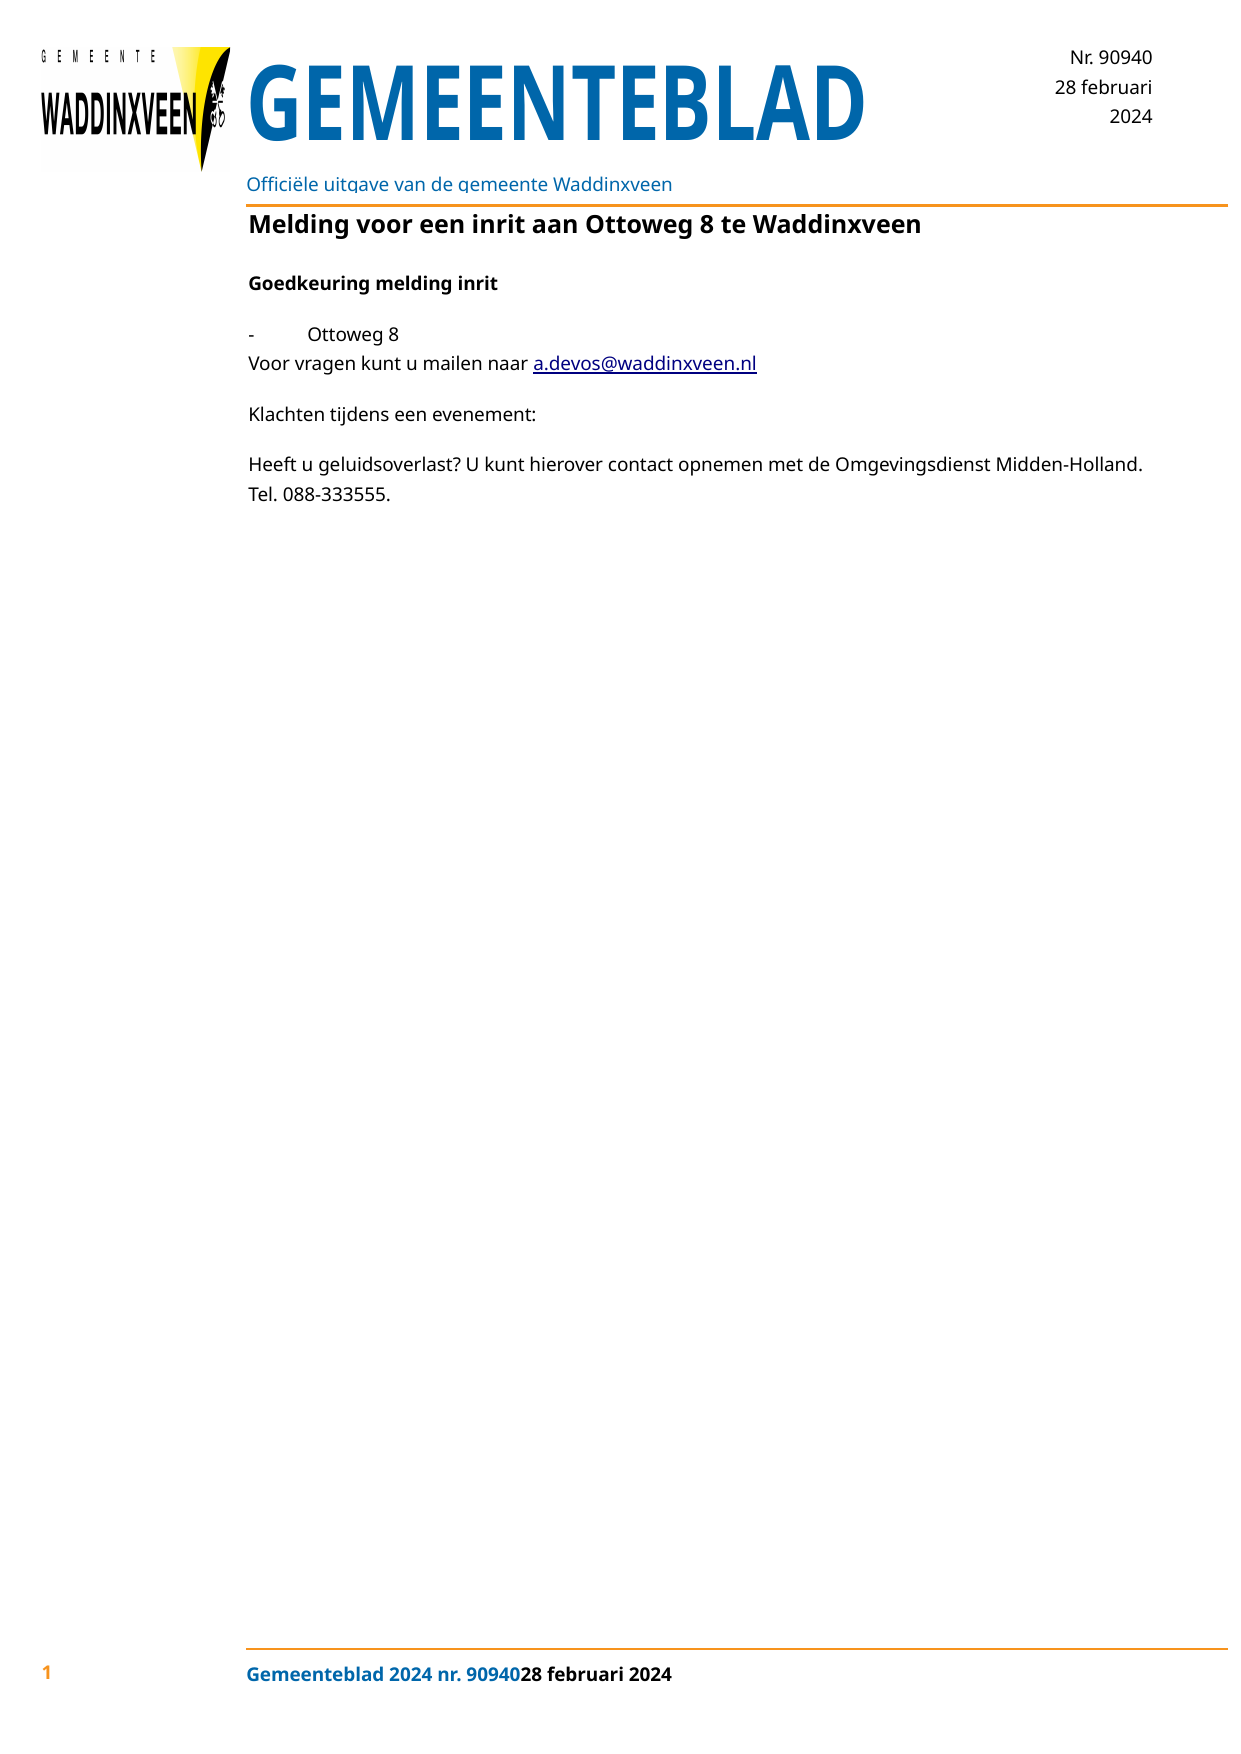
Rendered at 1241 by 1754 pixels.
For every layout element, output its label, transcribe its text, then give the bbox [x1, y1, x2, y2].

text Goedkeuring melding inrit [248, 270, 1152, 296]
text Klachten tijdens een evenement: [248, 401, 1152, 426]
text Heeft u geluidsoverlast? U kunt hierover contact opnemen met de Omgevingsdienst Midden-Holland. Tel. 088-333555. [248, 451, 1152, 506]
text Voor vragen kunt u mailen naar a.devos@waddinxveen.nl [248, 350, 1152, 376]
list Ottoweg 8 [248, 321, 1152, 346]
text Melding voor een inrit aan Ottoweg 8 te Waddinxveen [248, 207, 1152, 241]
picture [41, 47, 231, 172]
